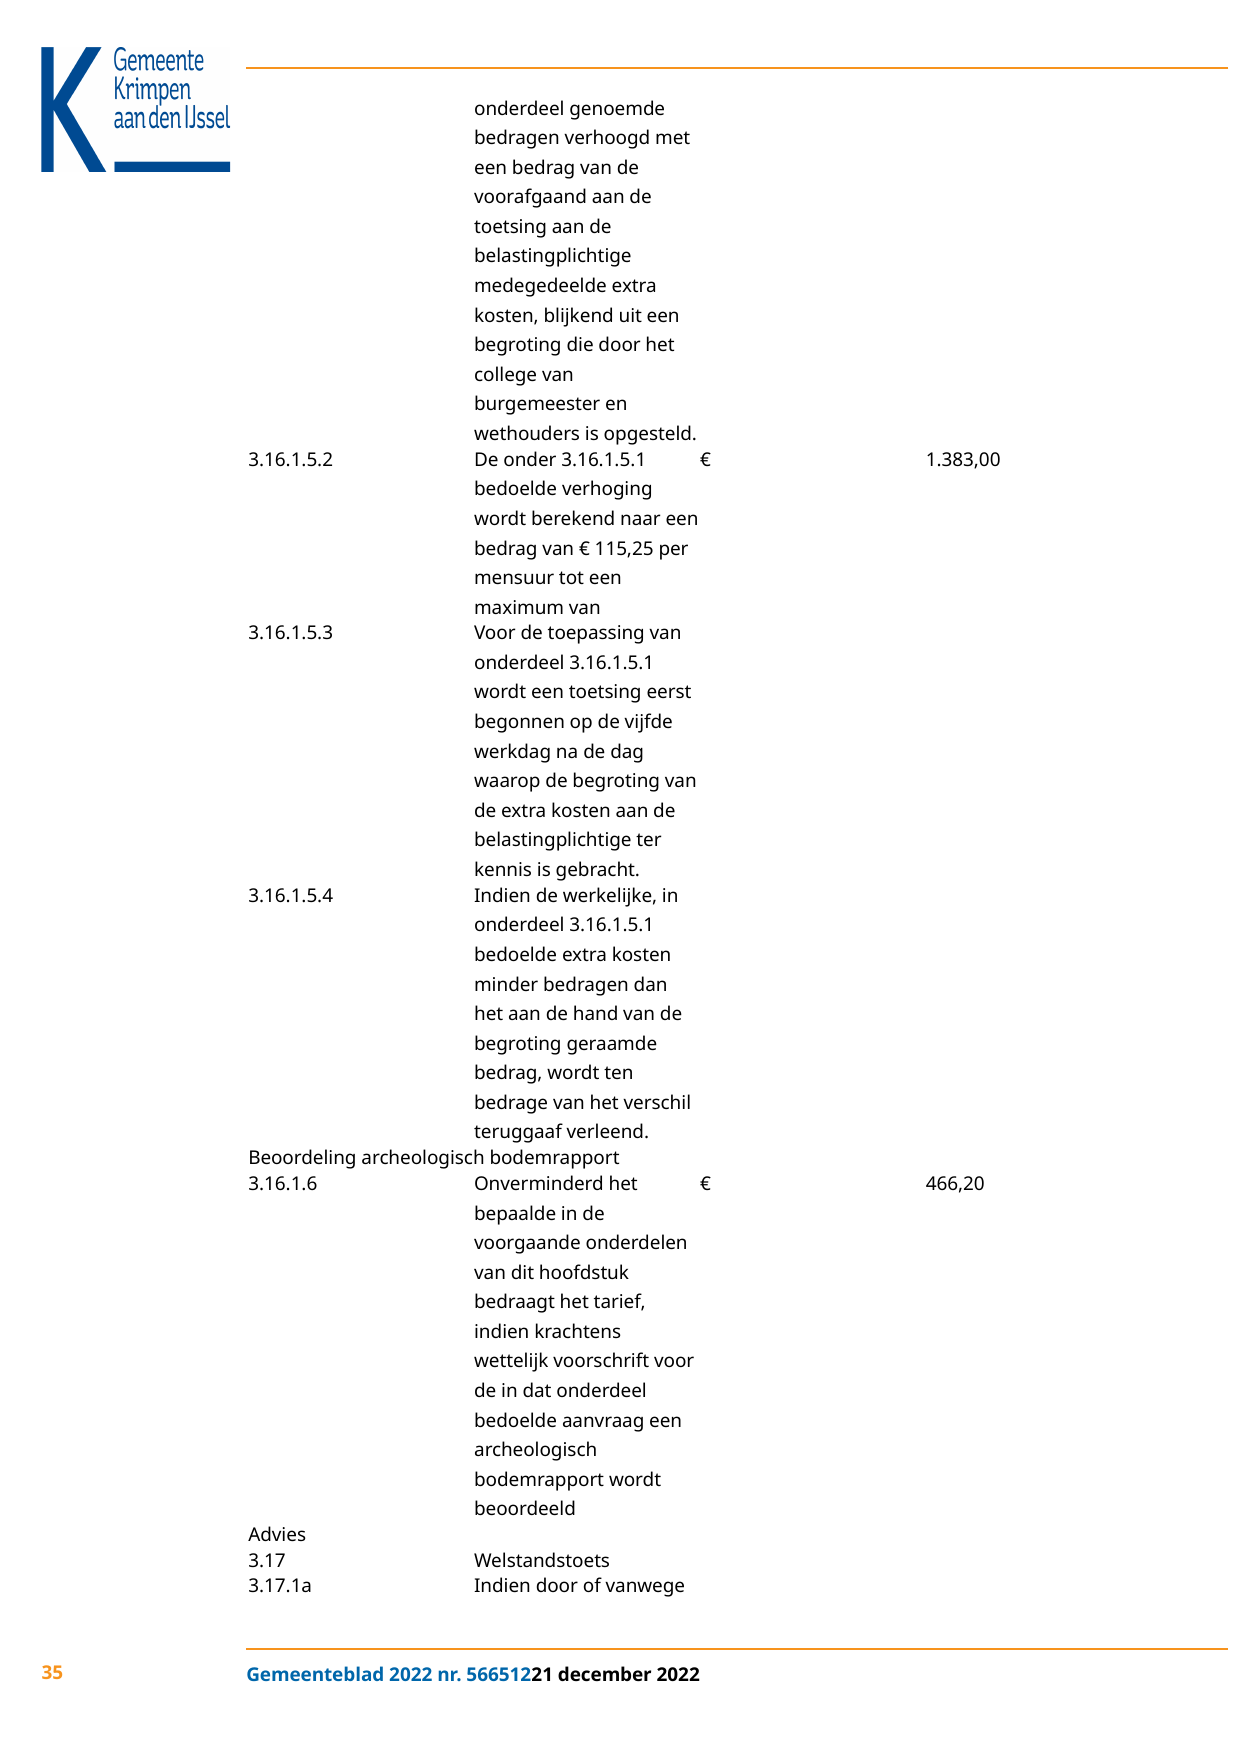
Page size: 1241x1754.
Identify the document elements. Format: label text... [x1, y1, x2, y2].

table_cell [700, 1547, 926, 1573]
table_cell Advies [248, 1521, 700, 1547]
table_cell € [700, 446, 926, 619]
table_cell Onverminderd het bepaalde in de voorgaande onderdelen van dit hoofdstuk bedraagt het tarief, indien krachtens wettelijk voorschrift voor de in dat onderdeel bedoelde aanvraag een archeologisch bodemrapport wordt beoordeeld [474, 1170, 700, 1521]
table_cell [700, 1573, 926, 1598]
table_cell Indien door of vanwege [474, 1573, 700, 1598]
table_cell [700, 1521, 926, 1547]
table_cell Welstandstoets [474, 1547, 700, 1573]
table_cell [700, 95, 926, 446]
table_cell 3.17 [248, 1547, 474, 1573]
table_cell [926, 1573, 1152, 1598]
table_cell Indien de werkelijke, in onderdeel 3.16.1.5.1 bedoelde extra kosten minder bedragen dan het aan de hand van de begroting geraamde bedrag, wordt ten bedrage van het verschil teruggaaf verleend. [474, 882, 700, 1144]
table_cell [926, 1521, 1152, 1547]
picture [41, 47, 231, 172]
table_cell [926, 95, 1152, 446]
table_cell 1.383,00 [926, 446, 1152, 619]
table_cell onderdeel genoemde bedragen verhoogd met een bedrag van de voorafgaand aan de toetsing aan de belastingplichtige medegedeelde extra kosten, blijkend uit een begroting die door het college van burgemeester en wethouders is opgesteld. [474, 95, 700, 446]
table_cell [926, 1547, 1152, 1573]
table_cell [926, 882, 1152, 1144]
table_cell [700, 620, 926, 882]
table_cell 3.17.1a [248, 1573, 474, 1598]
table_cell 3.16.1.5.4 [248, 882, 474, 1144]
table_cell 466,20 [926, 1170, 1152, 1521]
table_cell [926, 620, 1152, 882]
table_cell De onder 3.16.1.5.1 bedoelde verhoging wordt berekend naar een bedrag van € 115,25 per mensuur tot een maximum van [474, 446, 700, 619]
table_cell [700, 1144, 926, 1170]
table_cell [248, 95, 474, 446]
table_cell 3.16.1.6 [248, 1170, 474, 1521]
table_cell € [700, 1170, 926, 1521]
table_cell [926, 1144, 1152, 1170]
table_cell 3.16.1.5.2 [248, 446, 474, 619]
table_cell [700, 882, 926, 1144]
table_cell Beoordeling archeologisch bodemrapport [248, 1144, 700, 1170]
table_cell Voor de toepassing van onderdeel 3.16.1.5.1 wordt een toetsing eerst begonnen op de vijfde werkdag na de dag waarop de begroting van de extra kosten aan de belastingplichtige ter kennis is gebracht. [474, 620, 700, 882]
table_cell 3.16.1.5.3 [248, 620, 474, 882]
